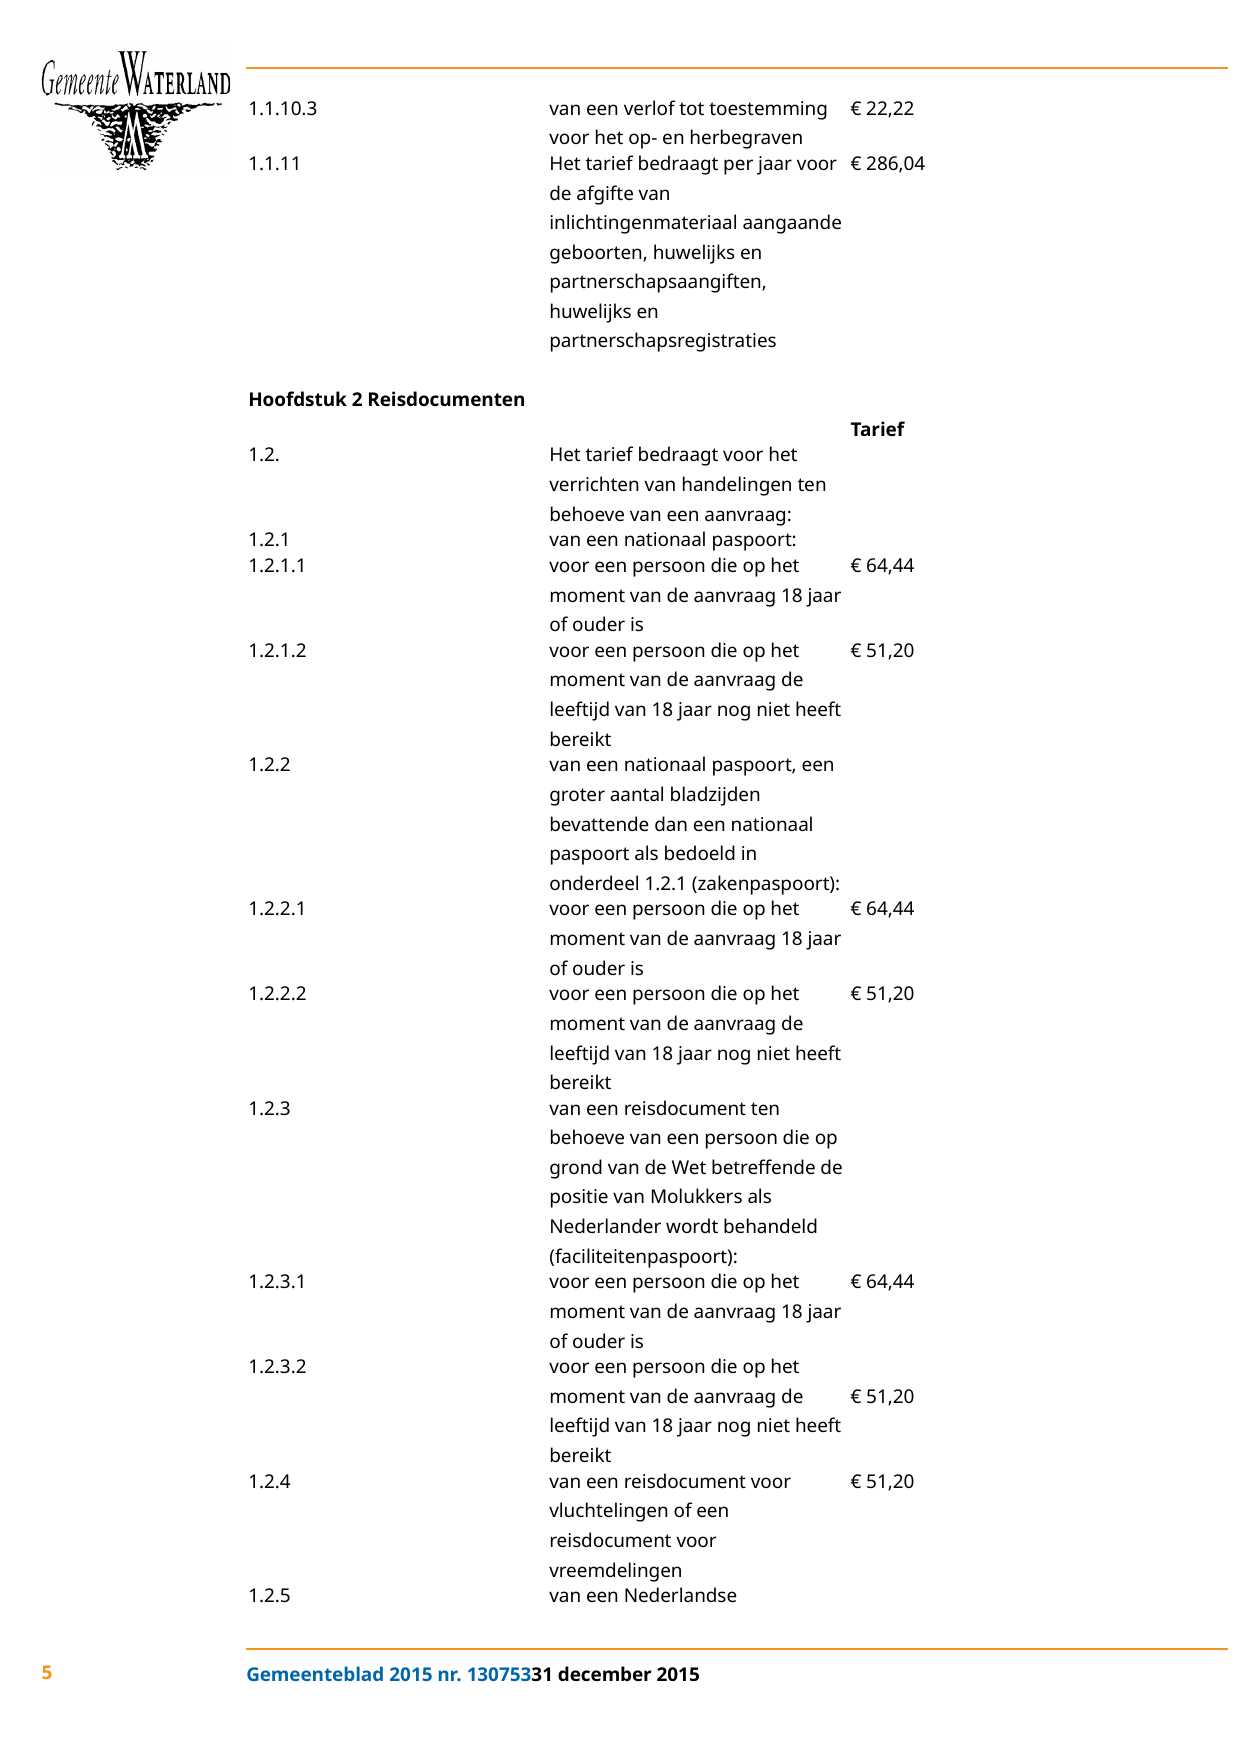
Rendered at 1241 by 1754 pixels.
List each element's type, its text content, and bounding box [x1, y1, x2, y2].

table_cell € 64,44 [850, 896, 1152, 981]
table_cell € 51,20 [850, 1468, 1152, 1582]
table_cell voor een persoon die op het moment van de aanvraag 18 jaar of ouder is [549, 1269, 850, 1353]
table_cell 1.2.4 [248, 1468, 549, 1582]
table_cell van een reisdocument voor vluchtelingen of een reisdocument voor vreemdelingen [549, 1468, 850, 1582]
table_cell € 51,20 [850, 981, 1152, 1095]
table_cell € 51,20 [850, 1354, 1152, 1468]
table_cell van een nationaal paspoort, een groter aantal bladzijden bevattende dan een nationaal paspoort als bedoeld in onderdeel 1.2.1 (zakenpaspoort): [549, 752, 850, 896]
table_cell van een reisdocument ten behoeve van een persoon die op grond van de Wet betreffende de positie van Molukkers als Nederlander wordt behandeld (faciliteitenpaspoort): [549, 1095, 850, 1269]
table_cell 1.2.3.1 [248, 1269, 549, 1353]
table_cell € 64,44 [850, 1269, 1152, 1353]
table_cell 1.2. [248, 442, 549, 526]
table_cell € 51,20 [850, 637, 1152, 752]
text Hoofdstuk 2 Reisdocumenten [248, 386, 1152, 412]
table_cell Het tarief bedraagt per jaar voor de afgifte van inlichtingenmateriaal aangaande geboorten, huwelijks en partnerschapsaangiften, huwelijks en partnerschapsregistraties [549, 150, 850, 353]
table_header Tarief [850, 416, 1152, 442]
table_cell [850, 1583, 1152, 1608]
table_cell voor een persoon die op het moment van de aanvraag de leeftijd van 18 jaar nog niet heeft bereikt [549, 637, 850, 752]
table_cell 1.1.10.3 [248, 95, 549, 150]
table_cell 1.2.2.2 [248, 981, 549, 1095]
table_cell € 22,22 [850, 95, 1152, 150]
table_cell voor een persoon die op het moment van de aanvraag de leeftijd van 18 jaar nog niet heeft bereikt [549, 1354, 850, 1468]
table_cell 1.2.5 [248, 1583, 549, 1608]
table_cell van een Nederlandse [549, 1583, 850, 1608]
table_cell van een verlof tot toestemming voor het op- en herbegraven [549, 95, 850, 150]
table_cell € 286,04 [850, 150, 1152, 353]
table_cell voor een persoon die op het moment van de aanvraag 18 jaar of ouder is [549, 552, 850, 637]
table_cell [850, 442, 1152, 526]
picture [41, 47, 231, 172]
table_cell 1.2.1 [248, 526, 549, 552]
table_cell Het tarief bedraagt voor het verrichten van handelingen ten behoeve van een aanvraag: [549, 442, 850, 526]
table_cell [850, 1095, 1152, 1269]
table_cell 1.2.2 [248, 752, 549, 896]
table_cell 1.2.2.1 [248, 896, 549, 981]
table_cell [850, 752, 1152, 896]
table_cell [850, 526, 1152, 552]
table_cell 1.2.3 [248, 1095, 549, 1269]
table_cell voor een persoon die op het moment van de aanvraag de leeftijd van 18 jaar nog niet heeft bereikt [549, 981, 850, 1095]
table_cell 1.2.1.2 [248, 637, 549, 752]
table_cell 1.1.11 [248, 150, 549, 353]
table_header [248, 416, 549, 442]
table_cell 1.2.3.2 [248, 1354, 549, 1468]
table_cell 1.2.1.1 [248, 552, 549, 637]
table_cell € 64,44 [850, 552, 1152, 637]
table_cell van een nationaal paspoort: [549, 526, 850, 552]
table_header [549, 416, 850, 442]
table_cell voor een persoon die op het moment van de aanvraag 18 jaar of ouder is [549, 896, 850, 981]
